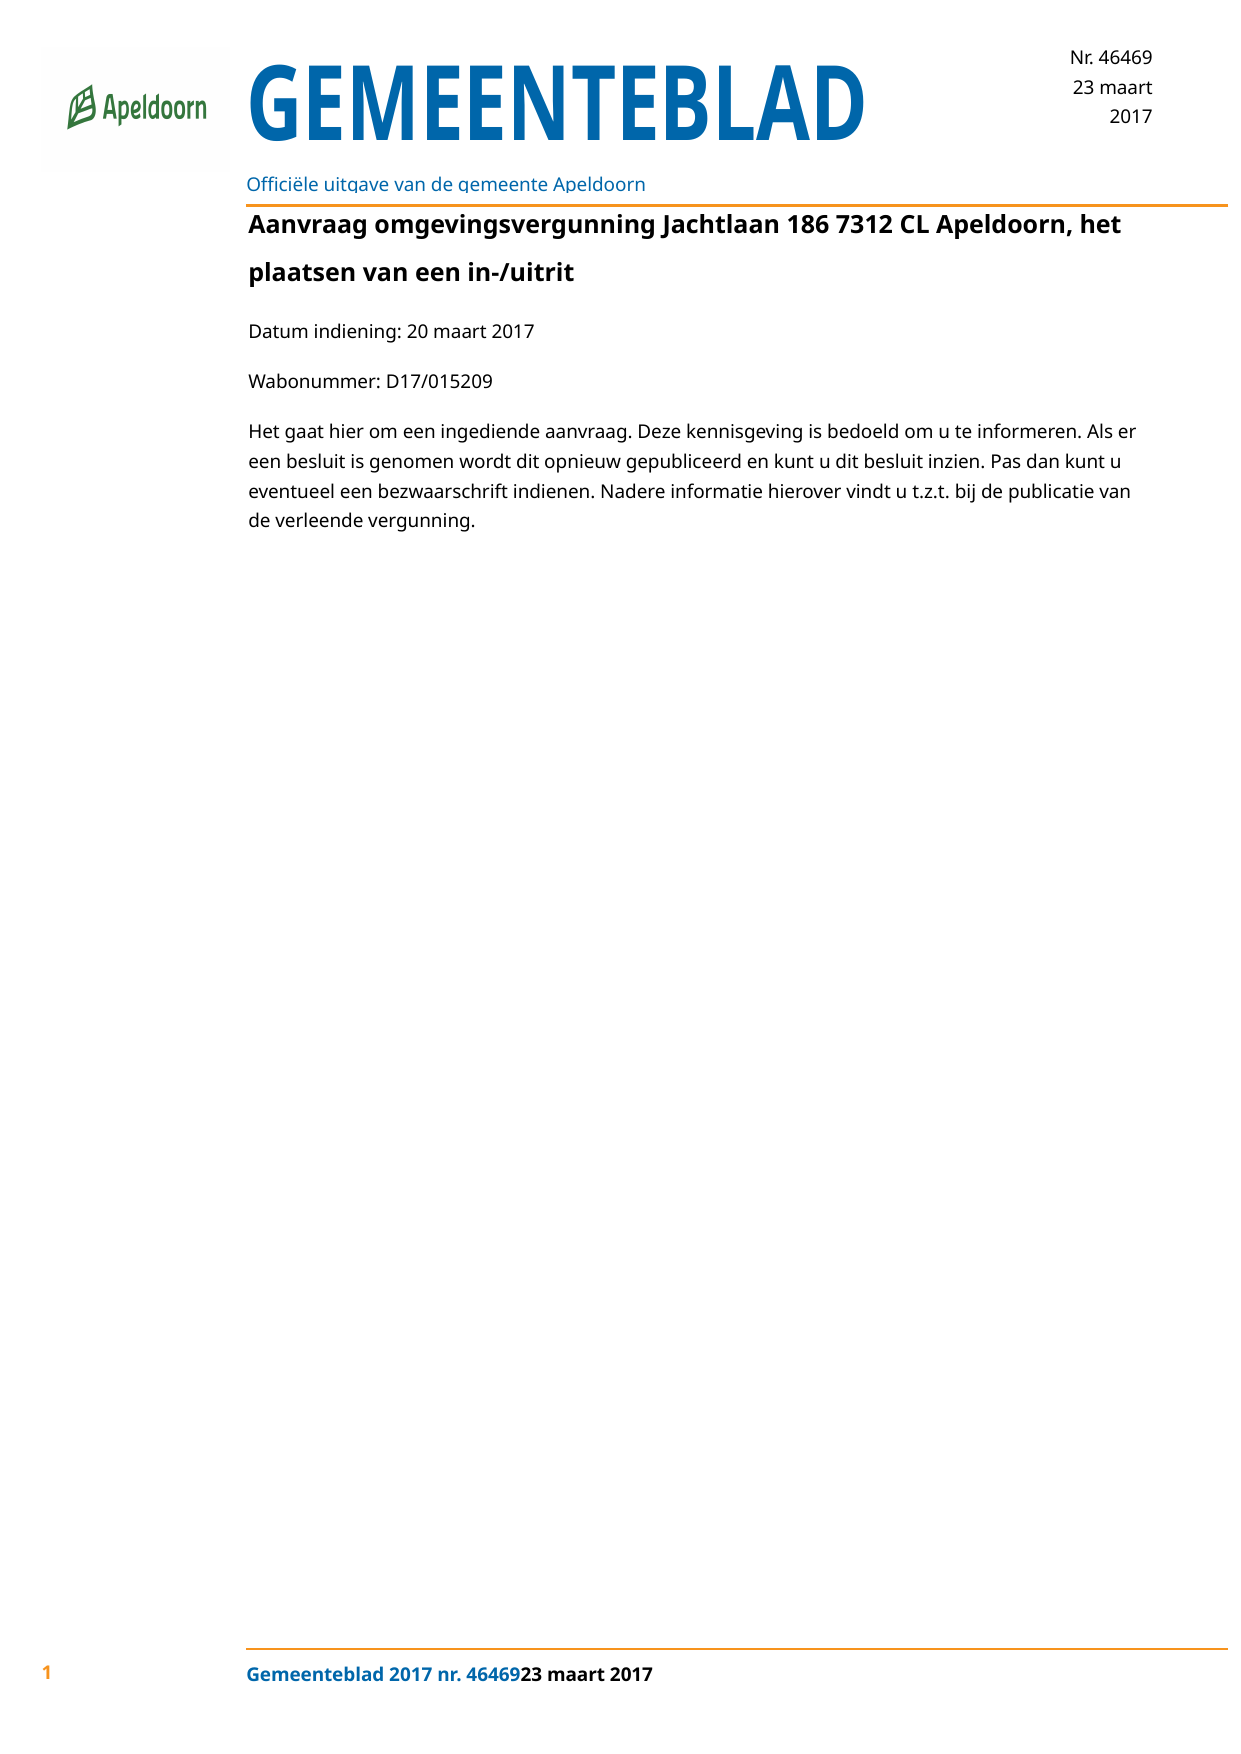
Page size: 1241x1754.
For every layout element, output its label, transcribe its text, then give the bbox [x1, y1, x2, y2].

text Het gaat hier om een ingediende aanvraag. Deze kennisgeving is bedoeld om u te informeren. Als er een besluit is genomen wordt dit opnieuw gepubliceerd en kunt u dit besluit inzien. Pas dan kunt u eventueel een bezwaarschrift indienen. Nadere informatie hierover vindt u t.z.t. bij de publicatie van de verleende vergunning. [248, 419, 1152, 533]
picture [41, 47, 231, 172]
text Datum indiening: 20 maart 2017 [248, 318, 1152, 344]
text Aanvraag omgevingsvergunning Jachtlaan 186 7312 CL Apeldoorn, het plaatsen van een in-/uitrit [248, 207, 1152, 288]
text Wabonummer: D17/015209 [248, 368, 1152, 394]
